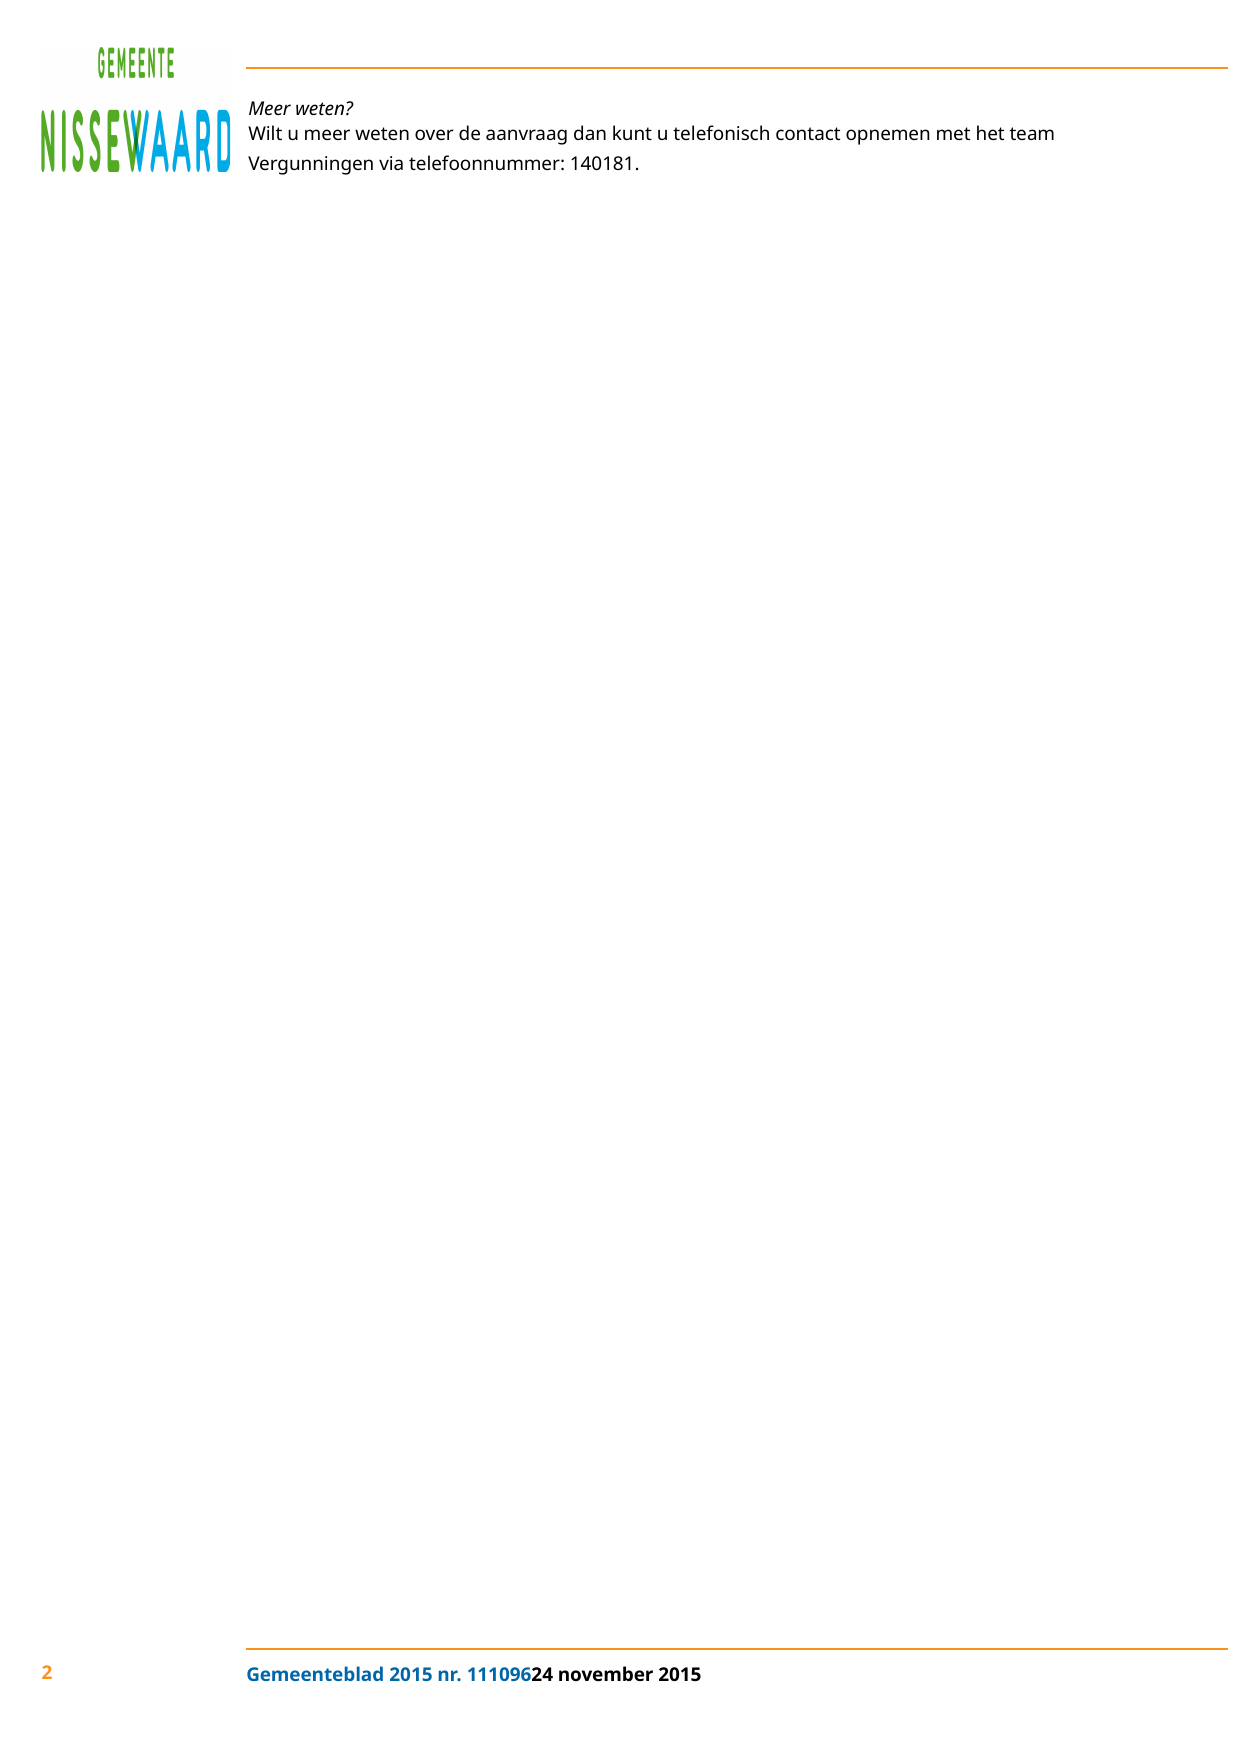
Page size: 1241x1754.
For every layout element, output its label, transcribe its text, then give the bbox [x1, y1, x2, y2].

picture [201, 122, 206, 138]
picture [154, 157, 165, 172]
picture [176, 157, 187, 172]
text Wilt u meer weten over de aanvraag dan kunt u telefonisch contact opnemen met het team Vergunningen via telefoonnummer: 140181. [248, 121, 1152, 176]
picture [222, 122, 227, 160]
picture [41, 47, 231, 172]
text Meer weten? [248, 95, 1152, 121]
picture [200, 151, 206, 172]
